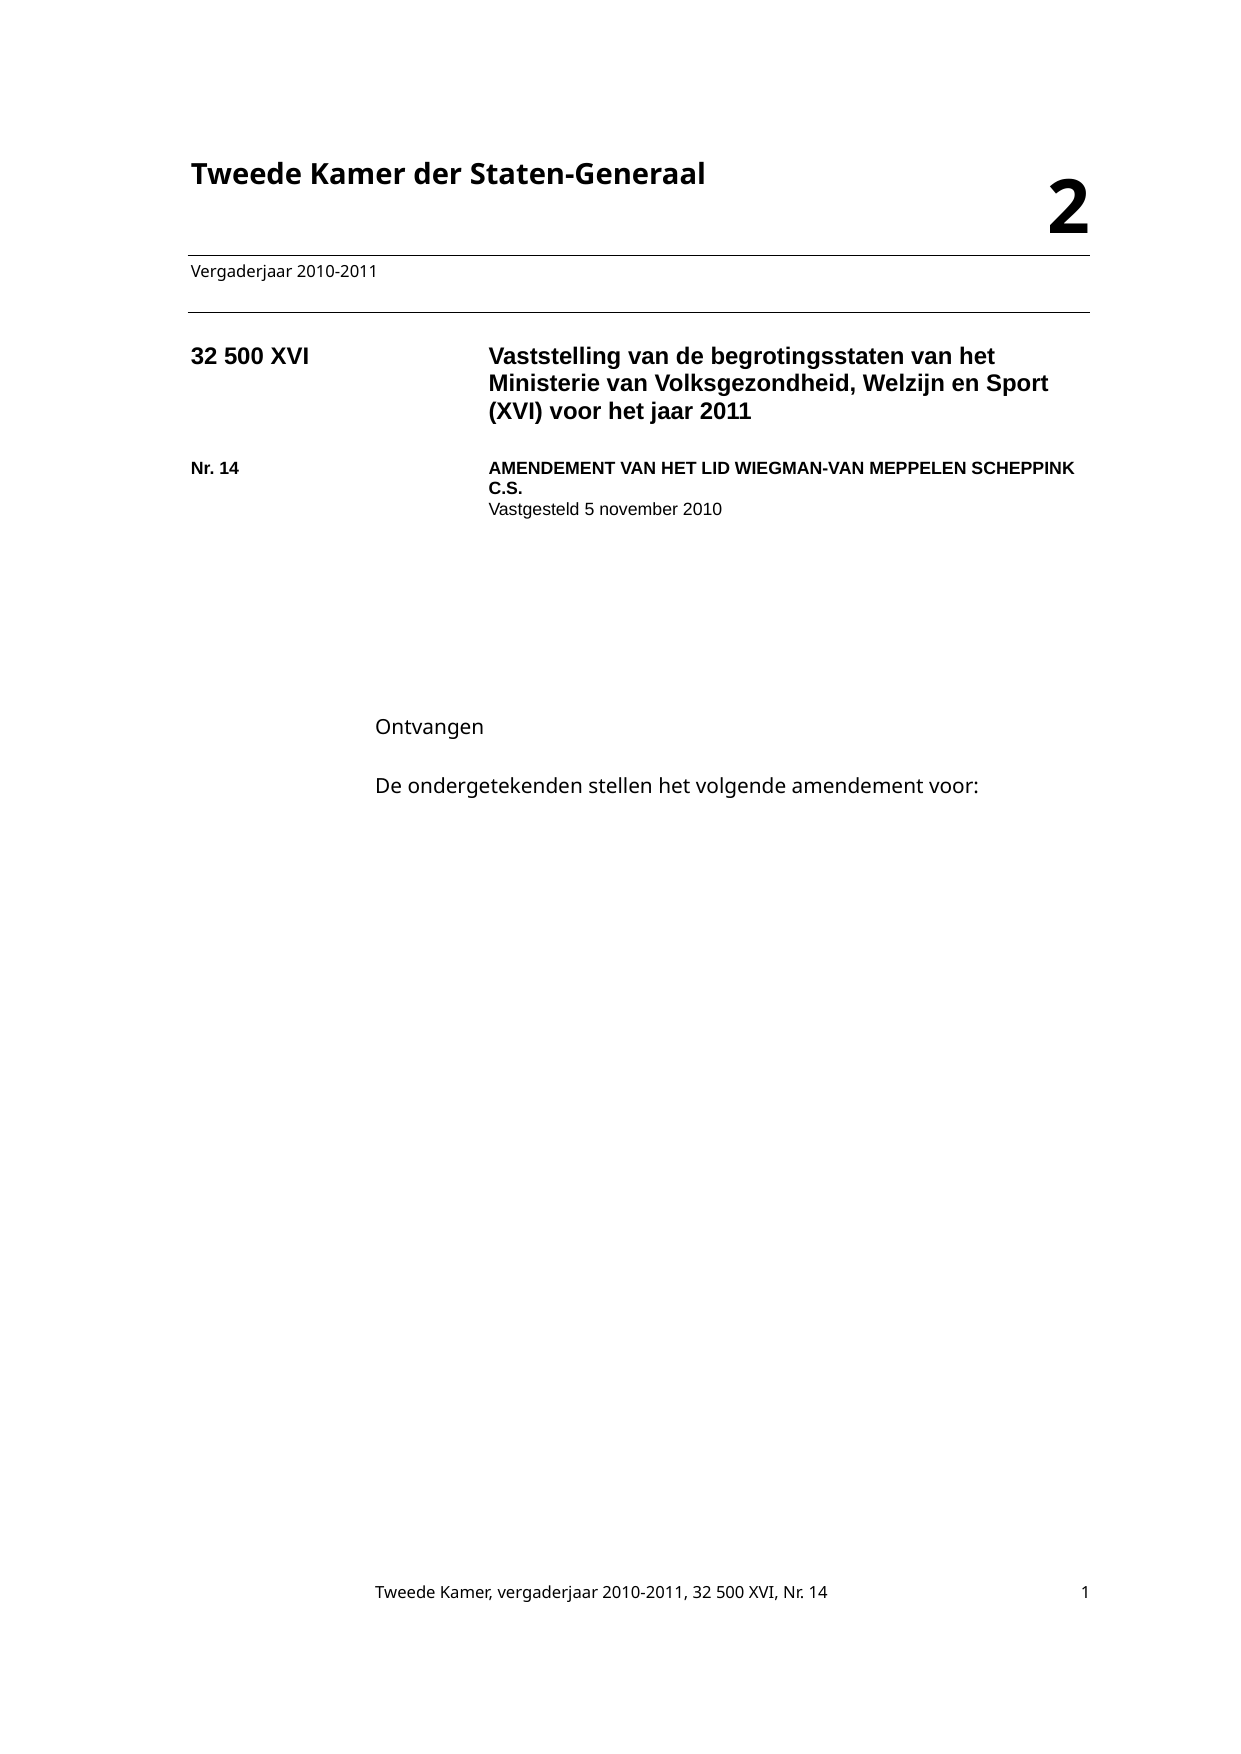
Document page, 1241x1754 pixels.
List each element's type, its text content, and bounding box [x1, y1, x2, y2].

table_cell [485, 313, 1090, 339]
table_cell Vergaderjaar 2010-2011 [188, 256, 485, 312]
text Ontvangen [375, 712, 1090, 741]
table_cell Vaststelling van de begrotingsstaten van het Ministerie van Volksgezondheid, Welzijn en Sport (XVI) voor het jaar 2011 [485, 339, 1090, 454]
table_header Tweede Kamer der Staten-Generaal [188, 150, 909, 255]
table_cell AMENDEMENT VAN HET LID WIEGMAN-VAN MEPPELEN SCHEPPINK C.S. Vastgesteld 5 november 2010 [485, 455, 1090, 594]
table_cell 32 500 XVI [188, 339, 485, 454]
text De ondergetekenden stellen het volgende amendement voor: [375, 771, 1090, 799]
table_header 2 [910, 150, 1090, 255]
table_cell [188, 313, 485, 339]
table_cell Nr. 14 [188, 455, 485, 594]
table_cell [485, 256, 1090, 312]
